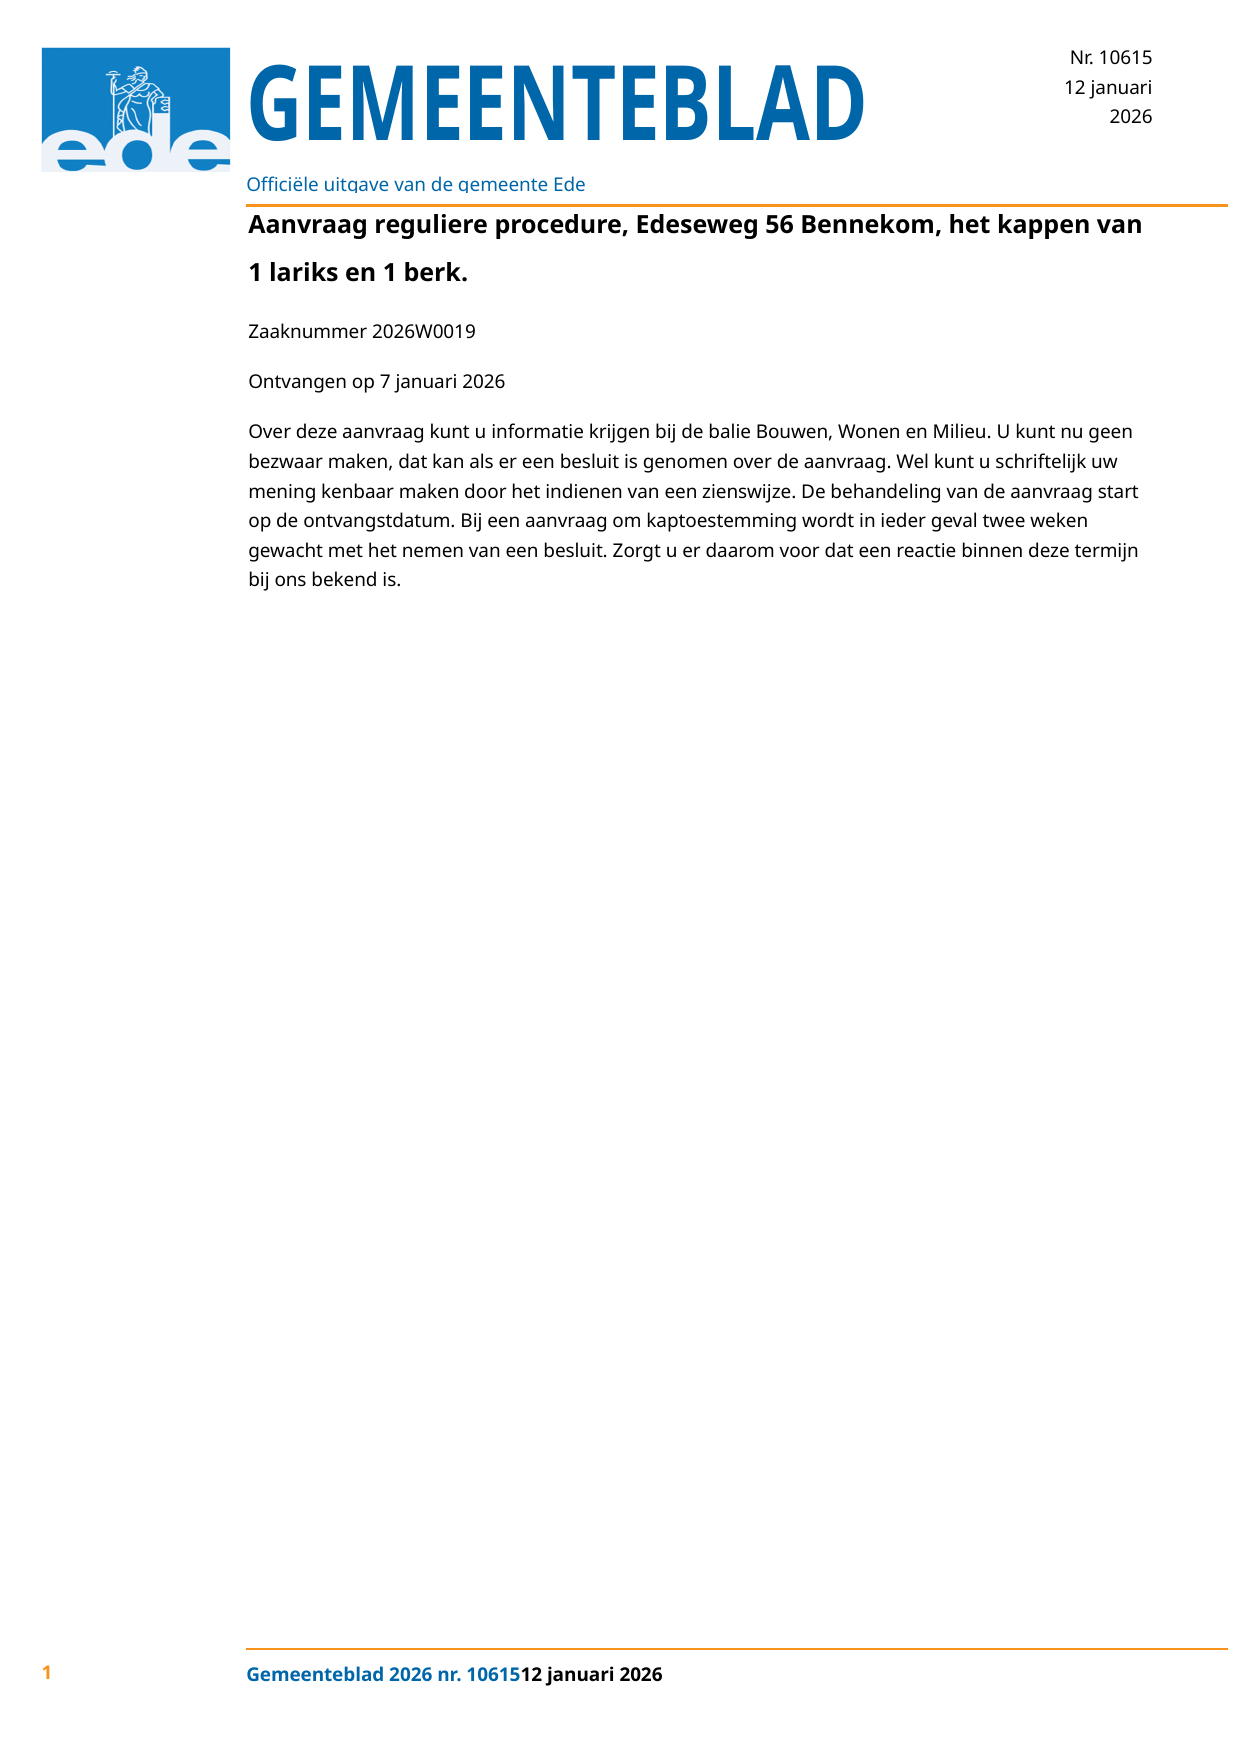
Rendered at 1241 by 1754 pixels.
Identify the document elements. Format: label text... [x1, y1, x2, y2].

text Ontvangen op 7 januari 2026 [248, 368, 1152, 394]
text Zaaknummer 2026W0019 [248, 318, 1152, 344]
text Aanvraag reguliere procedure, Edeseweg 56 Bennekom, het kappen van 1 lariks en 1 berk. [248, 207, 1152, 288]
text Over deze aanvraag kunt u informatie krijgen bij de balie Bouwen, Wonen en Milieu. U kunt nu geen bezwaar maken, dat kan als er een besluit is genomen over de aanvraag. Wel kunt u schriftelijk uw mening kenbaar maken door het indienen van een zienswijze. De behandeling van de aanvraag start op de ontvangstdatum. Bij een aanvraag om kaptoestemming wordt in ieder geval twee weken gewacht met het nemen van een besluit. Zorgt u er daarom voor dat een reactie binnen deze termijn bij ons bekend is. [248, 419, 1152, 592]
picture [41, 47, 231, 172]
